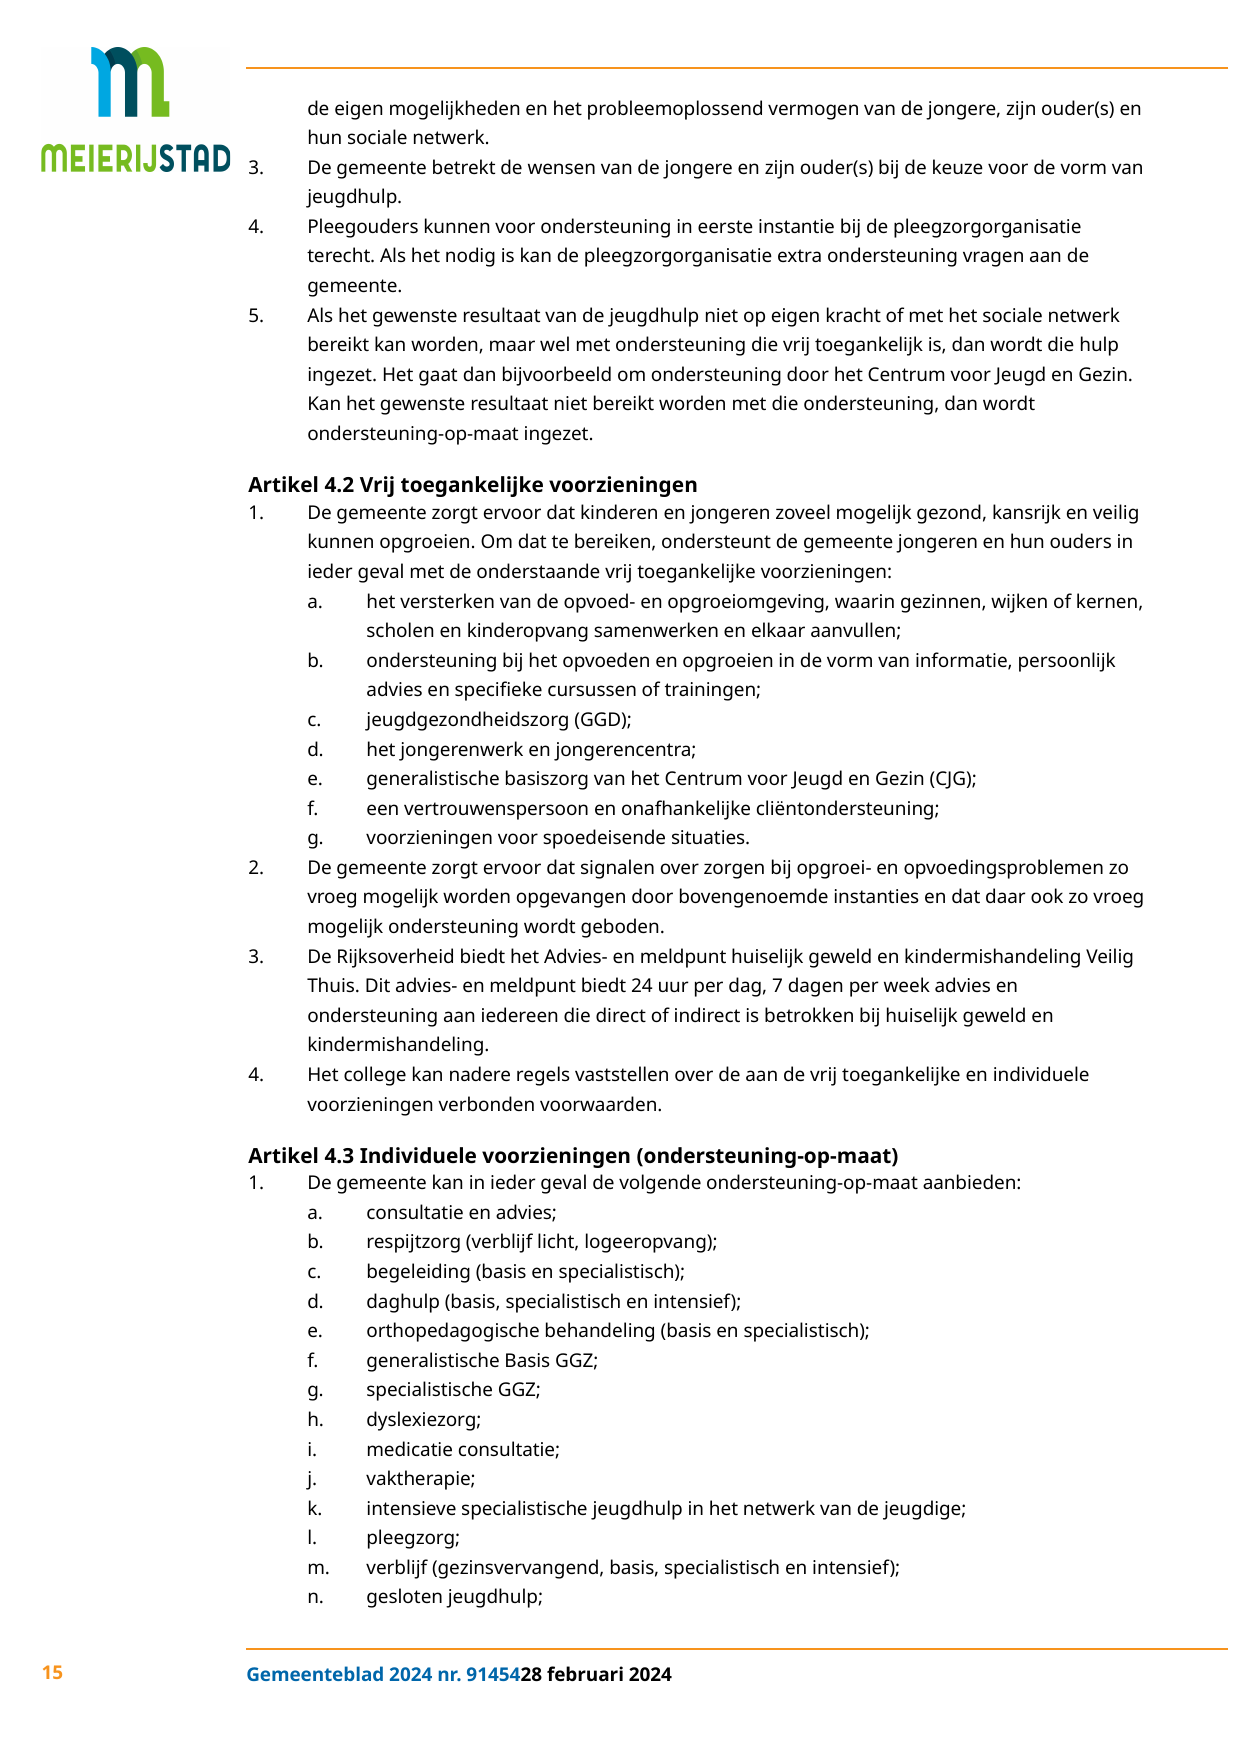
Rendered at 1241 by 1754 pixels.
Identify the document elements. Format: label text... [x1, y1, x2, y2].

list generalistische Basis GGZ; [307, 1347, 1152, 1373]
list respijtzorg (verblijf licht, logeeropvang); [307, 1229, 1152, 1254]
list vaktherapie; [307, 1465, 1152, 1491]
list jeugdgezondheidszorg (GGD); [307, 706, 1152, 732]
text Artikel 4.3 Individuele voorzieningen (ondersteuning-op-maat) [248, 1141, 1152, 1169]
list gesloten jeugdhulp; [307, 1584, 1152, 1609]
list De gemeente kan in ieder geval de volgende ondersteuning-op-maat aanbieden: [248, 1169, 1152, 1195]
list De gemeente betrekt de wensen van de jongere en zijn ouder(s) bij de keuze voor de vorm van jeugdhulp. [248, 154, 1152, 209]
list consultatie en advies; [307, 1199, 1152, 1225]
list het versterken van de opvoed- en opgroeiomgeving, waarin gezinnen, wijken of kernen, scholen en kinderopvang samenwerken en elkaar aanvullen; [307, 588, 1152, 643]
list Pleegouders kunnen voor ondersteuning in eerste instantie bij de pleegzorgorganisatie terecht. Als het nodig is kan de pleegzorgorganisatie extra ondersteuning vragen aan de gemeente. [248, 213, 1152, 298]
list dyslexiezorg; [307, 1406, 1152, 1432]
list voorzieningen voor spoedeisende situaties. [307, 824, 1152, 850]
list pleegzorg; [307, 1524, 1152, 1550]
text Artikel 4.2 Vrij toegankelijke voorzieningen [248, 471, 1152, 499]
list Als het gewenste resultaat van de jeugdhulp niet op eigen kracht of met het sociale netwerk bereikt kan worden, maar wel met ondersteuning die vrij toegankelijk is, dan wordt die hulp ingezet. Het gaat dan bijvoorbeeld om ondersteuning door het Centrum voor Jeugd en Gezin. Kan het gewenste resultaat niet bereikt worden met die ondersteuning, dan wordt ondersteuning-op-maat ingezet. [248, 302, 1152, 446]
list medicatie consultatie; [307, 1436, 1152, 1462]
list een vertrouwenspersoon en onafhankelijke cliëntondersteuning; [307, 795, 1152, 821]
list het jongerenwerk en jongerencentra; [307, 736, 1152, 761]
list daghulp (basis, specialistisch en intensief); [307, 1288, 1152, 1314]
list De Rijksoverheid biedt het Advies- en meldpunt huiselijk geweld en kindermishandeling Veilig Thuis. Dit advies- en meldpunt biedt 24 uur per dag, 7 dagen per week advies en ondersteuning aan iedereen die direct of indirect is betrokken bij huiselijk geweld en kindermishandeling. [248, 943, 1152, 1057]
list intensieve specialistische jeugdhulp in het netwerk van de jeugdige; [307, 1495, 1152, 1521]
list begeleiding (basis en specialistisch); [307, 1258, 1152, 1284]
picture [41, 47, 231, 172]
list ondersteuning bij het opvoeden en opgroeien in de vorm van informatie, persoonlijk advies en specifieke cursussen of trainingen; [307, 647, 1152, 702]
list generalistische basiszorg van het Centrum voor Jeugd en Gezin (CJG); [307, 765, 1152, 791]
list Het college kan nadere regels vaststellen over de aan de vrij toegankelijke en individuele voorzieningen verbonden voorwaarden. [248, 1061, 1152, 1116]
list De gemeente zorgt ervoor dat signalen over zorgen bij opgroei- en opvoedingsproblemen zo vroeg mogelijk worden opgevangen door bovengenoemde instanties en dat daar ook zo vroeg mogelijk ondersteuning wordt geboden. [248, 854, 1152, 939]
list verblijf (gezinsvervangend, basis, specialistisch en intensief); [307, 1554, 1152, 1580]
list De gemeente zorgt ervoor dat kinderen en jongeren zoveel mogelijk gezond, kansrijk en veilig kunnen opgroeien. Om dat te bereiken, ondersteunt de gemeente jongeren en hun ouders in ieder geval met de onderstaande vrij toegankelijke voorzieningen: [248, 499, 1152, 584]
list de eigen mogelijkheden en het probleemoplossend vermogen van de jongere, zijn ouder(s) en hun sociale netwerk. [248, 95, 1152, 150]
list orthopedagogische behandeling (basis en specialistisch); [307, 1317, 1152, 1343]
list specialistische GGZ; [307, 1377, 1152, 1402]
